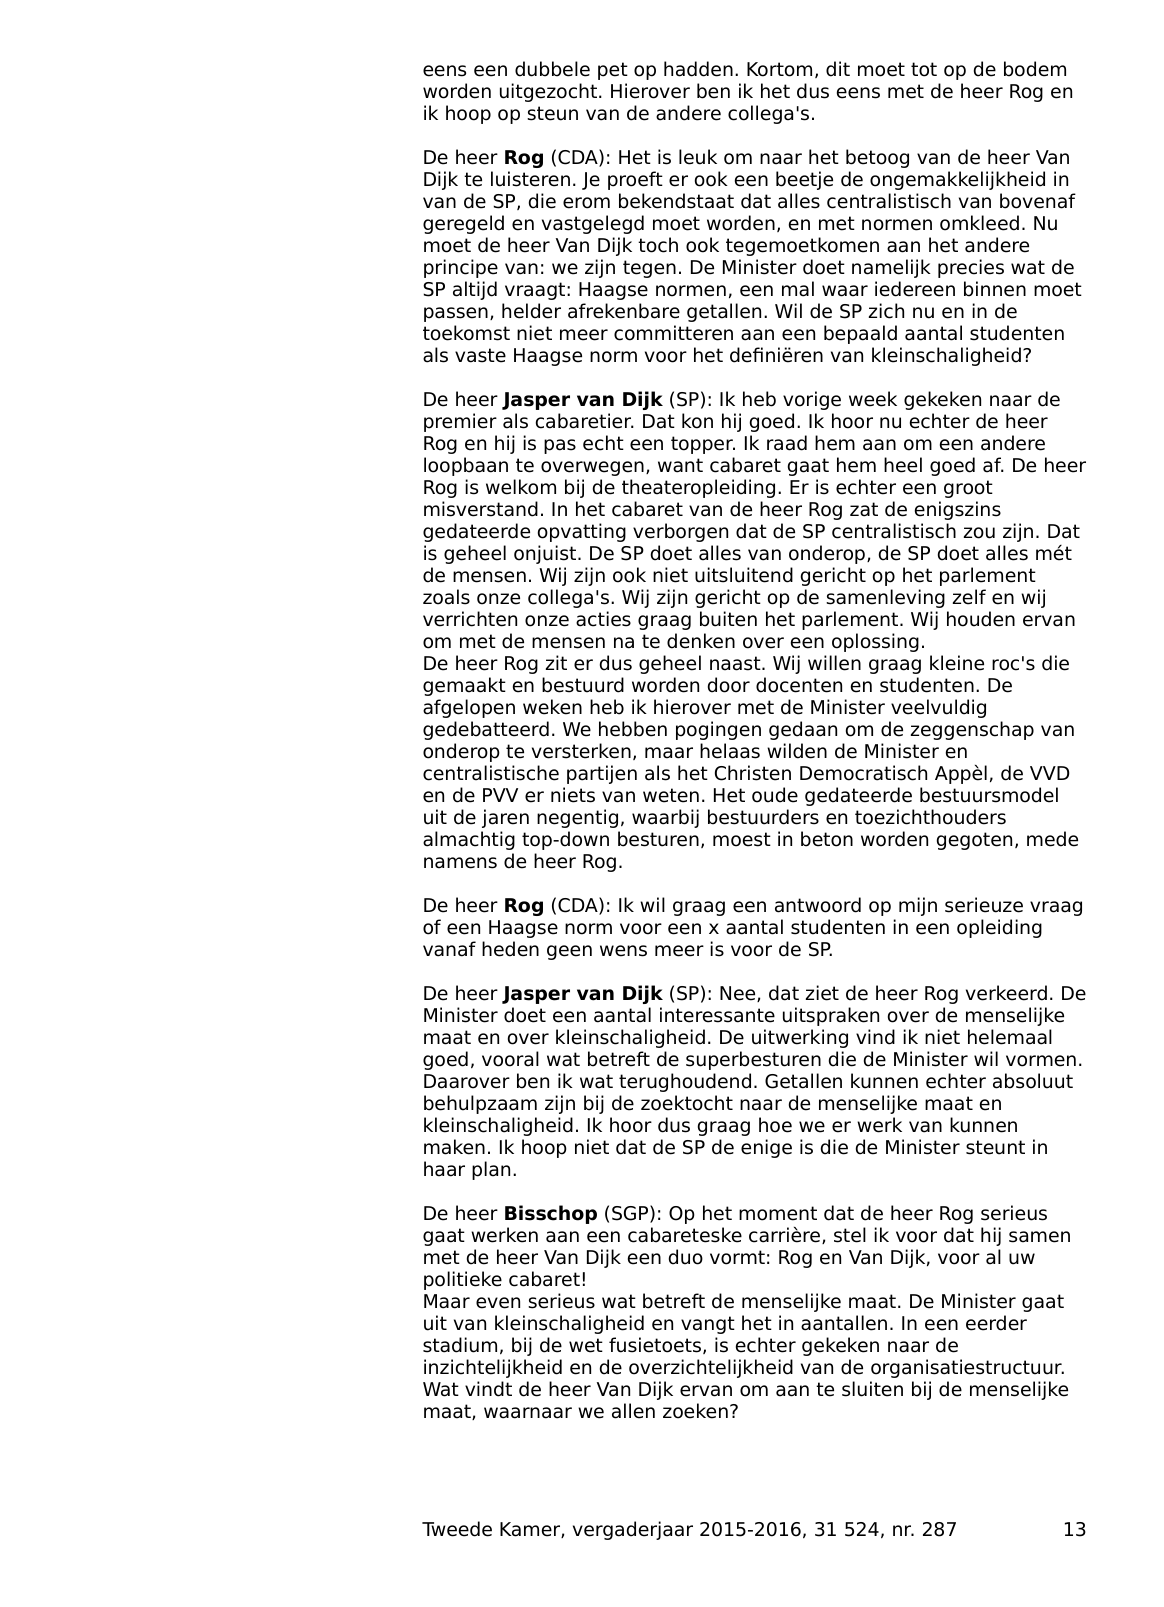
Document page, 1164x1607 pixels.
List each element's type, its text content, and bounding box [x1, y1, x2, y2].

text Maar even serieus wat betreft de menselijke maat. De Minister gaat uit van kleinschaligheid en vangt het in aantallen. In een eerder stadium, bij de wet fusietoets, is echter gekeken naar de inzichtelijkheid en de overzichtelijkheid van de organisatiestructuur. Wat vindt de heer Van Dijk ervan om aan te sluiten bij de menselijke maat, waarnaar we allen zoeken? [422, 1291, 1087, 1423]
text De heer Rog zit er dus geheel naast. Wij willen graag kleine roc's die gemaakt en bestuurd worden door docenten en studenten. De afgelopen weken heb ik hierover met de Minister veelvuldig gedebatteerd. We hebben pogingen gedaan om de zeggenschap van onderop te versterken, maar helaas wilden de Minister en centralistische partijen als het Christen Democratisch Appèl, de VVD en de PVV er niets van weten. Het oude gedateerde bestuursmodel uit de jaren negentig, waarbij bestuurders en toezichthouders almachtig top-down besturen, moest in beton worden gegoten, mede namens de heer Rog. [422, 653, 1087, 873]
text De heer Jasper van Dijk (SP): Ik heb vorige week gekeken naar de premier als cabaretier. Dat kon hij goed. Ik hoor nu echter de heer Rog en hij is pas echt een topper. Ik raad hem aan om een andere loopbaan te overwegen, want cabaret gaat hem heel goed af. De heer Rog is welkom bij de theateropleiding. Er is echter een groot misverstand. In het cabaret van de heer Rog zat de enigszins gedateerde opvatting verborgen dat de SP centralistisch zou zijn. Dat is geheel onjuist. De SP doet alles van onderop, de SP doet alles mét de mensen. Wij zijn ook niet uitsluitend gericht op het parlement zoals onze collega's. Wij zijn gericht op de samenleving zelf en wij verrichten onze acties graag buiten het parlement. Wij houden ervan om met de mensen na te denken over een oplossing. [422, 389, 1087, 653]
text De heer Rog (CDA): Ik wil graag een antwoord op mijn serieuze vraag of een Haagse norm voor een x aantal studenten in een opleiding vanaf heden geen wens meer is voor de SP. [422, 895, 1087, 961]
text De heer Bisschop (SGP): Op het moment dat de heer Rog serieus gaat werken aan een cabareteske carrière, stel ik voor dat hij samen met de heer Van Dijk een duo vormt: Rog en Van Dijk, voor al uw politieke cabaret! [422, 1203, 1087, 1291]
text eens een dubbele pet op hadden. Kortom, dit moet tot op de bodem worden uitgezocht. Hierover ben ik het dus eens met de heer Rog en ik hoop op steun van de andere collega's. [422, 59, 1087, 125]
text De heer Rog (CDA): Het is leuk om naar het betoog van de heer Van Dijk te luisteren. Je proeft er ook een beetje de ongemakkelijkheid in van de SP, die erom bekendstaat dat alles centralistisch van bovenaf geregeld en vastgelegd moet worden, en met normen omkleed. Nu moet de heer Van Dijk toch ook tegemoetkomen aan het andere principe van: we zijn tegen. De Minister doet namelijk precies wat de SP altijd vraagt: Haagse normen, een mal waar iedereen binnen moet passen, helder afrekenbare getallen. Wil de SP zich nu en in de toekomst niet meer committeren aan een bepaald aantal studenten als vaste Haagse norm voor het definiëren van kleinschaligheid? [422, 147, 1087, 367]
text De heer Jasper van Dijk (SP): Nee, dat ziet de heer Rog verkeerd. De Minister doet een aantal interessante uitspraken over de menselijke maat en over kleinschaligheid. De uitwerking vind ik niet helemaal goed, vooral wat betreft de superbesturen die de Minister wil vormen. Daarover ben ik wat terughoudend. Getallen kunnen echter absoluut behulpzaam zijn bij de zoektocht naar de menselijke maat en kleinschaligheid. Ik hoor dus graag hoe we er werk van kunnen maken. Ik hoop niet dat de SP de enige is die de Minister steunt in haar plan. [422, 983, 1087, 1181]
